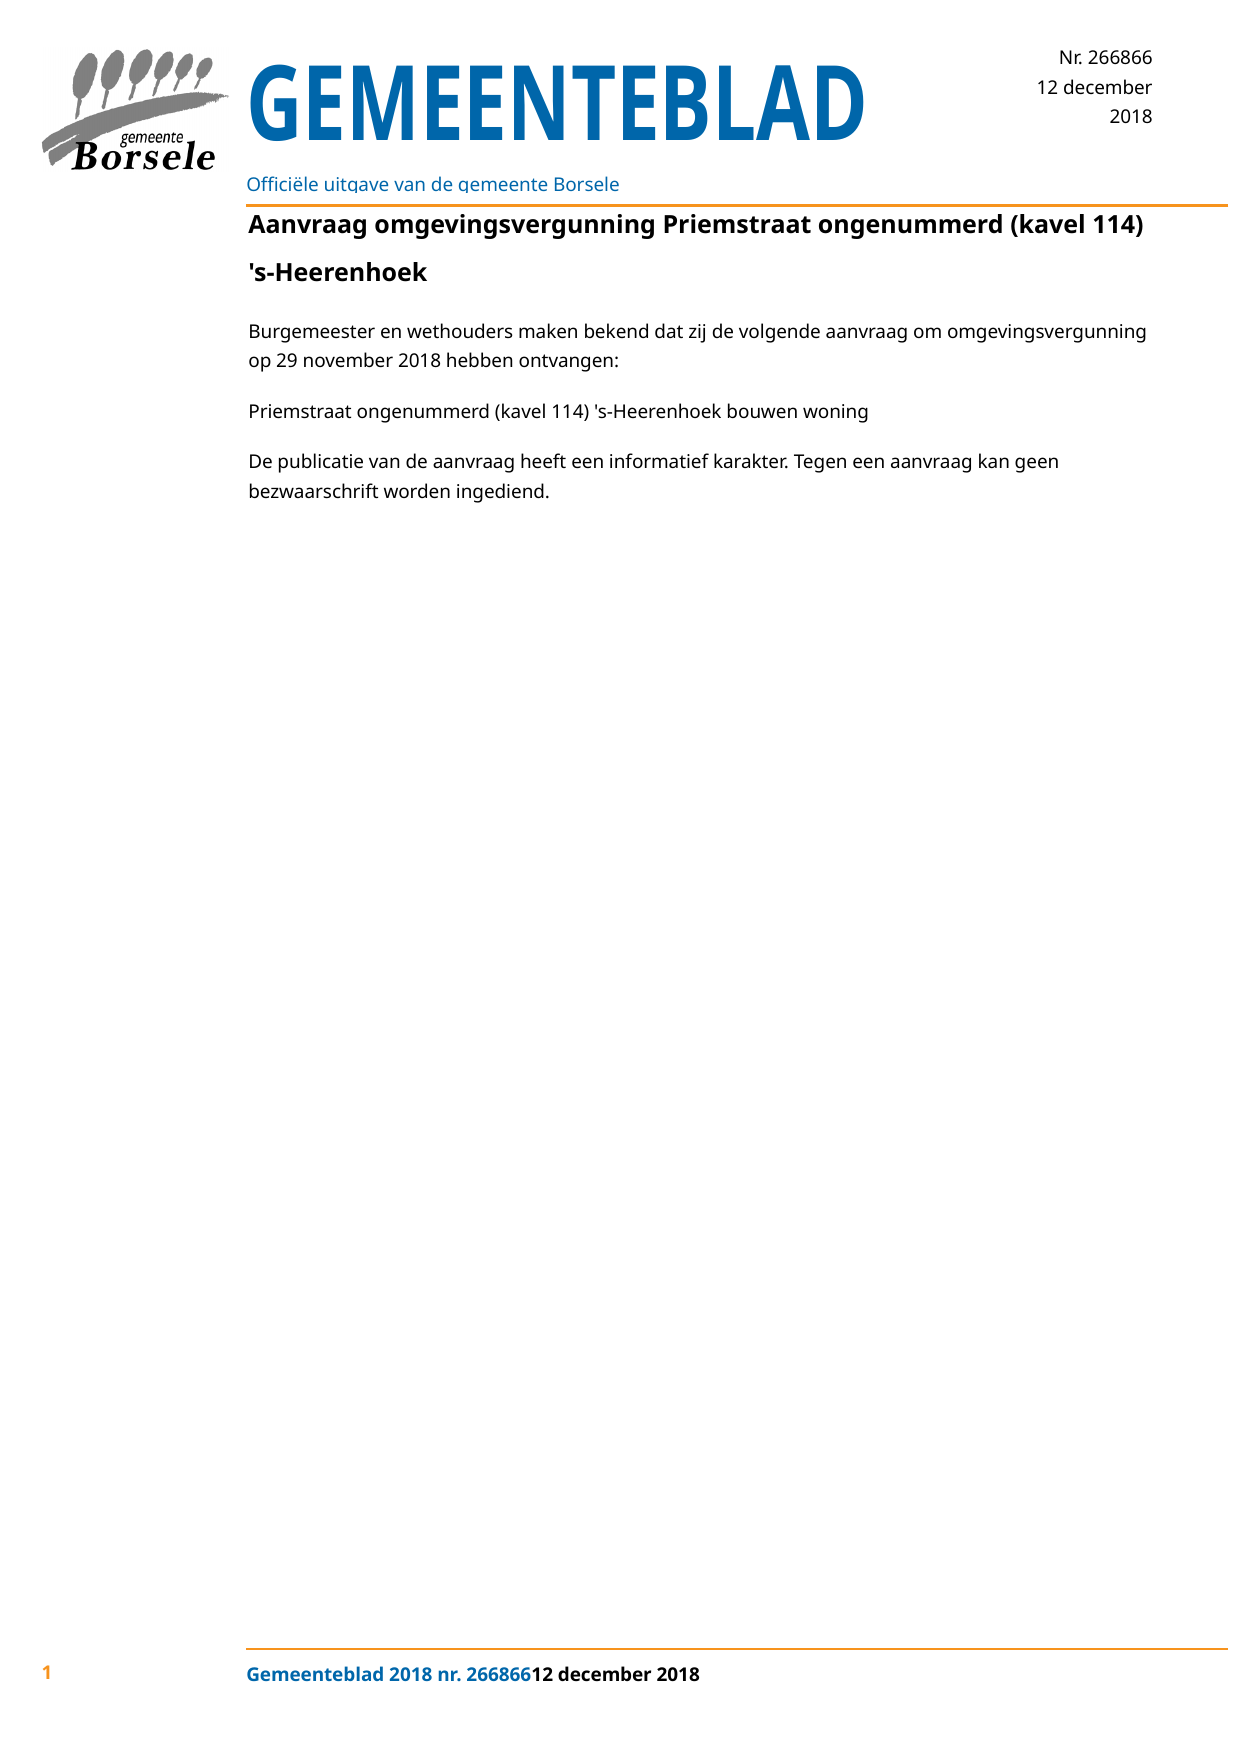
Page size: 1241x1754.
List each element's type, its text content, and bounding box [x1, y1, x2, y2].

picture [41, 47, 231, 172]
text Burgemeester en wethouders maken bekend dat zij de volgende aanvraag om omgevingsvergunning op 29 november 2018 hebben ontvangen: [248, 318, 1152, 373]
text Priemstraat ongenummerd (kavel 114) 's-Heerenhoek bouwen woning [248, 398, 1152, 424]
text De publicatie van de aanvraag heeft een informatief karakter. Tegen een aanvraag kan geen bezwaarschrift worden ingediend. [248, 448, 1152, 504]
text Aanvraag omgevingsvergunning Priemstraat ongenummerd (kavel 114) 's-Heerenhoek [248, 207, 1152, 288]
